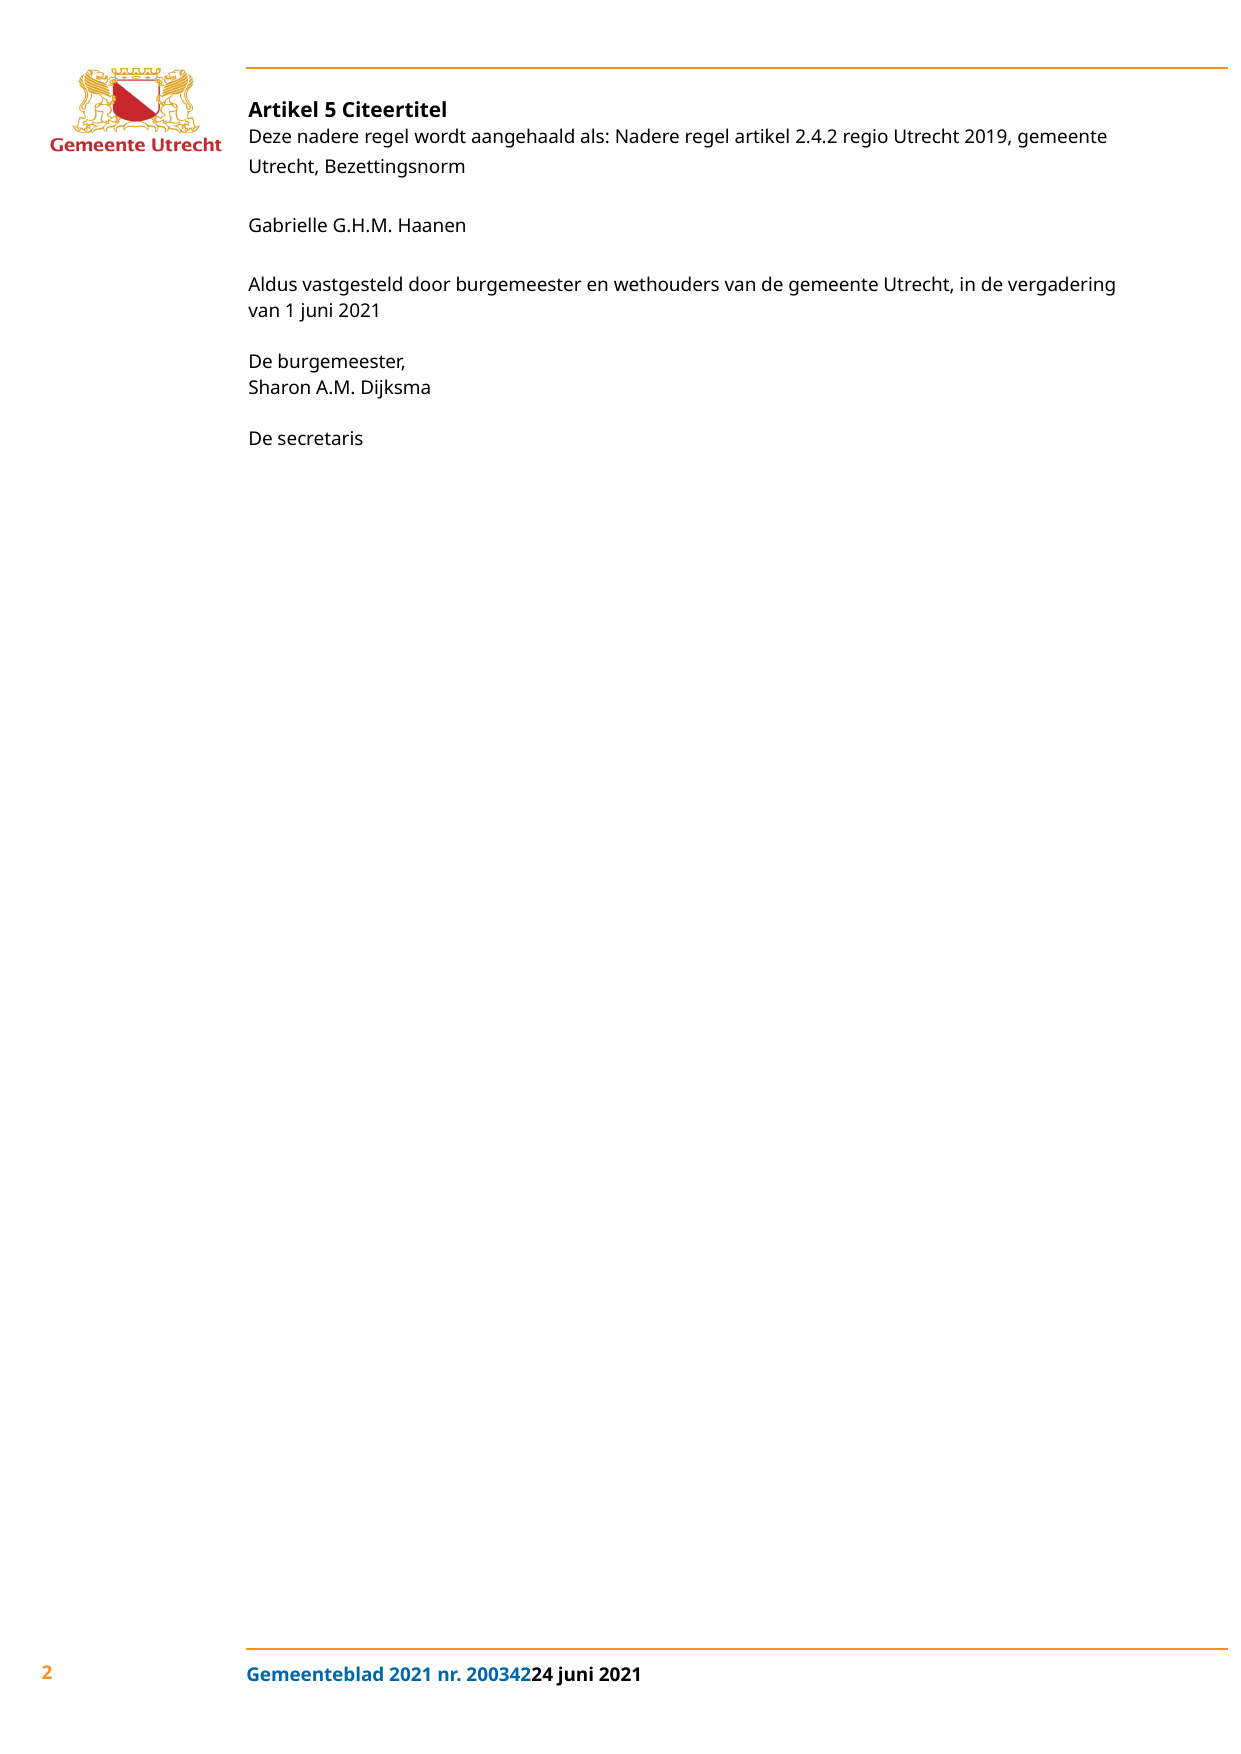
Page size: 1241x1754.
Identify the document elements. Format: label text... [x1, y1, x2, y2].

text Deze nadere regel wordt aangehaald als: Nadere regel artikel 2.4.2 regio Utrecht 2019, gemeente Utrecht, Bezettingsnorm [248, 123, 1152, 178]
text Gabrielle G.H.M. Haanen [248, 212, 1152, 238]
text Aldus vastgesteld door burgemeester en wethouders van de gemeente Utrecht, in de vergadering van 1 juni 2021 [248, 271, 1152, 323]
text Artikel 5 Citeertitel [248, 95, 1152, 123]
picture [41, 47, 231, 172]
text De secretaris [248, 426, 1152, 451]
text De burgemeester, [248, 348, 1152, 374]
text Sharon A.M. Dijksma [248, 374, 1152, 400]
